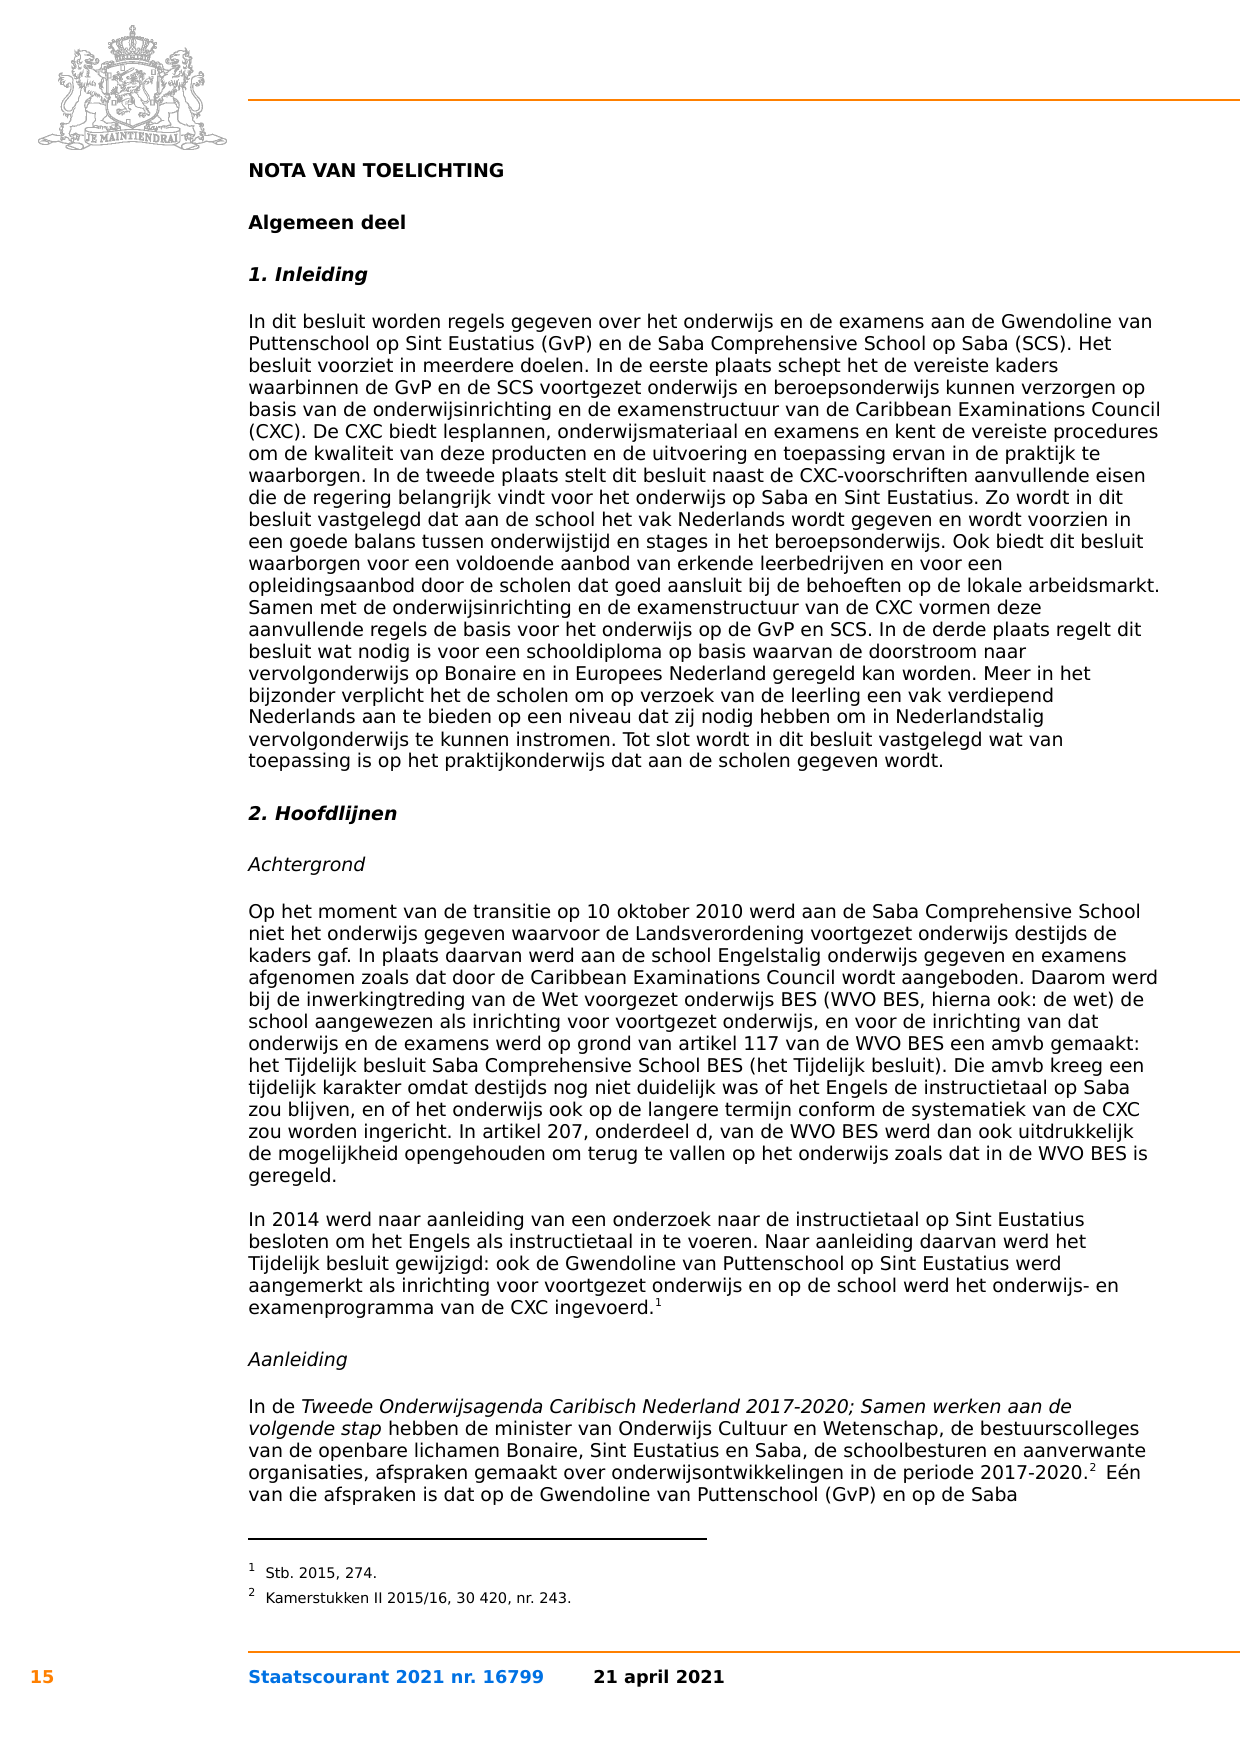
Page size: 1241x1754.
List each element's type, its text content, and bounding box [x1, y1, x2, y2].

text In 2014 werd naar aanleiding van een onderzoek naar de instructietaal op Sint Eustatius besloten om het Engels als instructietaal in te voeren. Naar aanleiding daarvan werd het Tijdelijk besluit gewijzigd: ook de Gwendoline van Puttenschool op Sint Eustatius werd aangemerkt als inrichting voor voortgezet onderwijs en op de school werd het onderwijs- en examenprogramma van de CXC ingevoerd. [248, 1209, 1163, 1319]
subtitle Algemeen deel [248, 212, 1163, 234]
picture [38, 25, 227, 150]
text Stb. 2015, 274. [248, 1561, 1163, 1583]
text Kamerstukken II 2015/16, 30 420, nr. 243. [248, 1586, 1163, 1608]
subtitle Achtergrond [248, 854, 1163, 876]
subtitle Aanleiding [248, 1349, 1163, 1371]
text Op het moment van de transitie op 10 oktober 2010 werd aan de Saba Comprehensive School niet het onderwijs gegeven waarvoor de Landsverordening voortgezet onderwijs destijds de kaders gaf. In plaats daarvan werd aan de school Engelstalig onderwijs gegeven en examens afgenomen zoals dat door de Caribbean Examinations Council wordt aangeboden. Daarom werd bij de inwerkingtreding van de Wet voorgezet onderwijs BES (WVO BES, hierna ook: de wet) de school aangewezen als inrichting voor voortgezet onderwijs, en voor de inrichting van dat onderwijs en de examens werd op grond van artikel 117 van de WVO BES een amvb gemaakt: het Tijdelijk besluit Saba Comprehensive School BES (het Tijdelijk besluit). Die amvb kreeg een tijdelijk karakter omdat destijds nog niet duidelijk was of het Engels de instructietaal op Saba zou blijven, en of het onderwijs ook op de langere termijn conform de systematiek van de CXC zou worden ingericht. In artikel 207, onderdeel d, van de WVO BES werd dan ook uitdrukkelijk de mogelijkheid opengehouden om terug te vallen op het onderwijs zoals dat in de WVO BES is geregeld. [248, 901, 1163, 1187]
text In de Tweede Onderwijsagenda Caribisch Nederland 2017-2020; Samen werken aan de volgende stap hebben de minister van Onderwijs Cultuur en Wetenschap, de bestuurscolleges van de openbare lichamen Bonaire, Sint Eustatius en Saba, de schoolbesturen en aanverwante organisaties, afspraken gemaakt over onderwijsontwikkelingen in de periode 2017-2020. Eén van die afspraken is dat op de Gwendoline van Puttenschool (GvP) en op de Saba [248, 1396, 1163, 1506]
subtitle NOTA VAN TOELICHTING [248, 160, 1163, 182]
text In dit besluit worden regels gegeven over het onderwijs en de examens aan de Gwendoline van Puttenschool op Sint Eustatius (GvP) en de Saba Comprehensive School op Saba (SCS). Het besluit voorziet in meerdere doelen. In de eerste plaats schept het de vereiste kaders waarbinnen de GvP en de SCS voortgezet onderwijs en beroepsonderwijs kunnen verzorgen op basis van de onderwijsinrichting en de examenstructuur van de Caribbean Examinations Council (CXC). De CXC biedt lesplannen, onderwijsmateriaal en examens en kent de vereiste procedures om de kwaliteit van deze producten en de uitvoering en toepassing ervan in de praktijk te waarborgen. In de tweede plaats stelt dit besluit naast de CXC-voorschriften aanvullende eisen die de regering belangrijk vindt voor het onderwijs op Saba en Sint Eustatius. Zo wordt in dit besluit vastgelegd dat aan de school het vak Nederlands wordt gegeven en wordt voorzien in een goede balans tussen onderwijstijd en stages in het beroepsonderwijs. Ook biedt dit besluit waarborgen voor een voldoende aanbod van erkende leerbedrijven en voor een opleidingsaanbod door de scholen dat goed aansluit bij de behoeften op de lokale arbeidsmarkt. Samen met de onderwijsinrichting en de examenstructuur van de CXC vormen deze aanvullende regels de basis voor het onderwijs op de GvP en SCS. In de derde plaats regelt dit besluit wat nodig is voor een schooldiploma op basis waarvan de doorstroom naar vervolgonderwijs op Bonaire en in Europees Nederland geregeld kan worden. Meer in het bijzonder verplicht het de scholen om op verzoek van de leerling een vak verdiepend Nederlands aan te bieden op een niveau dat zij nodig hebben om in Nederlandstalig vervolgonderwijs te kunnen instromen. Tot slot wordt in dit besluit vastgelegd wat van toepassing is op het praktijkonderwijs dat aan de scholen gegeven wordt. [248, 311, 1163, 772]
subtitle 1. Inleiding [248, 264, 1163, 286]
subtitle 2. Hoofdlijnen [248, 802, 1163, 824]
